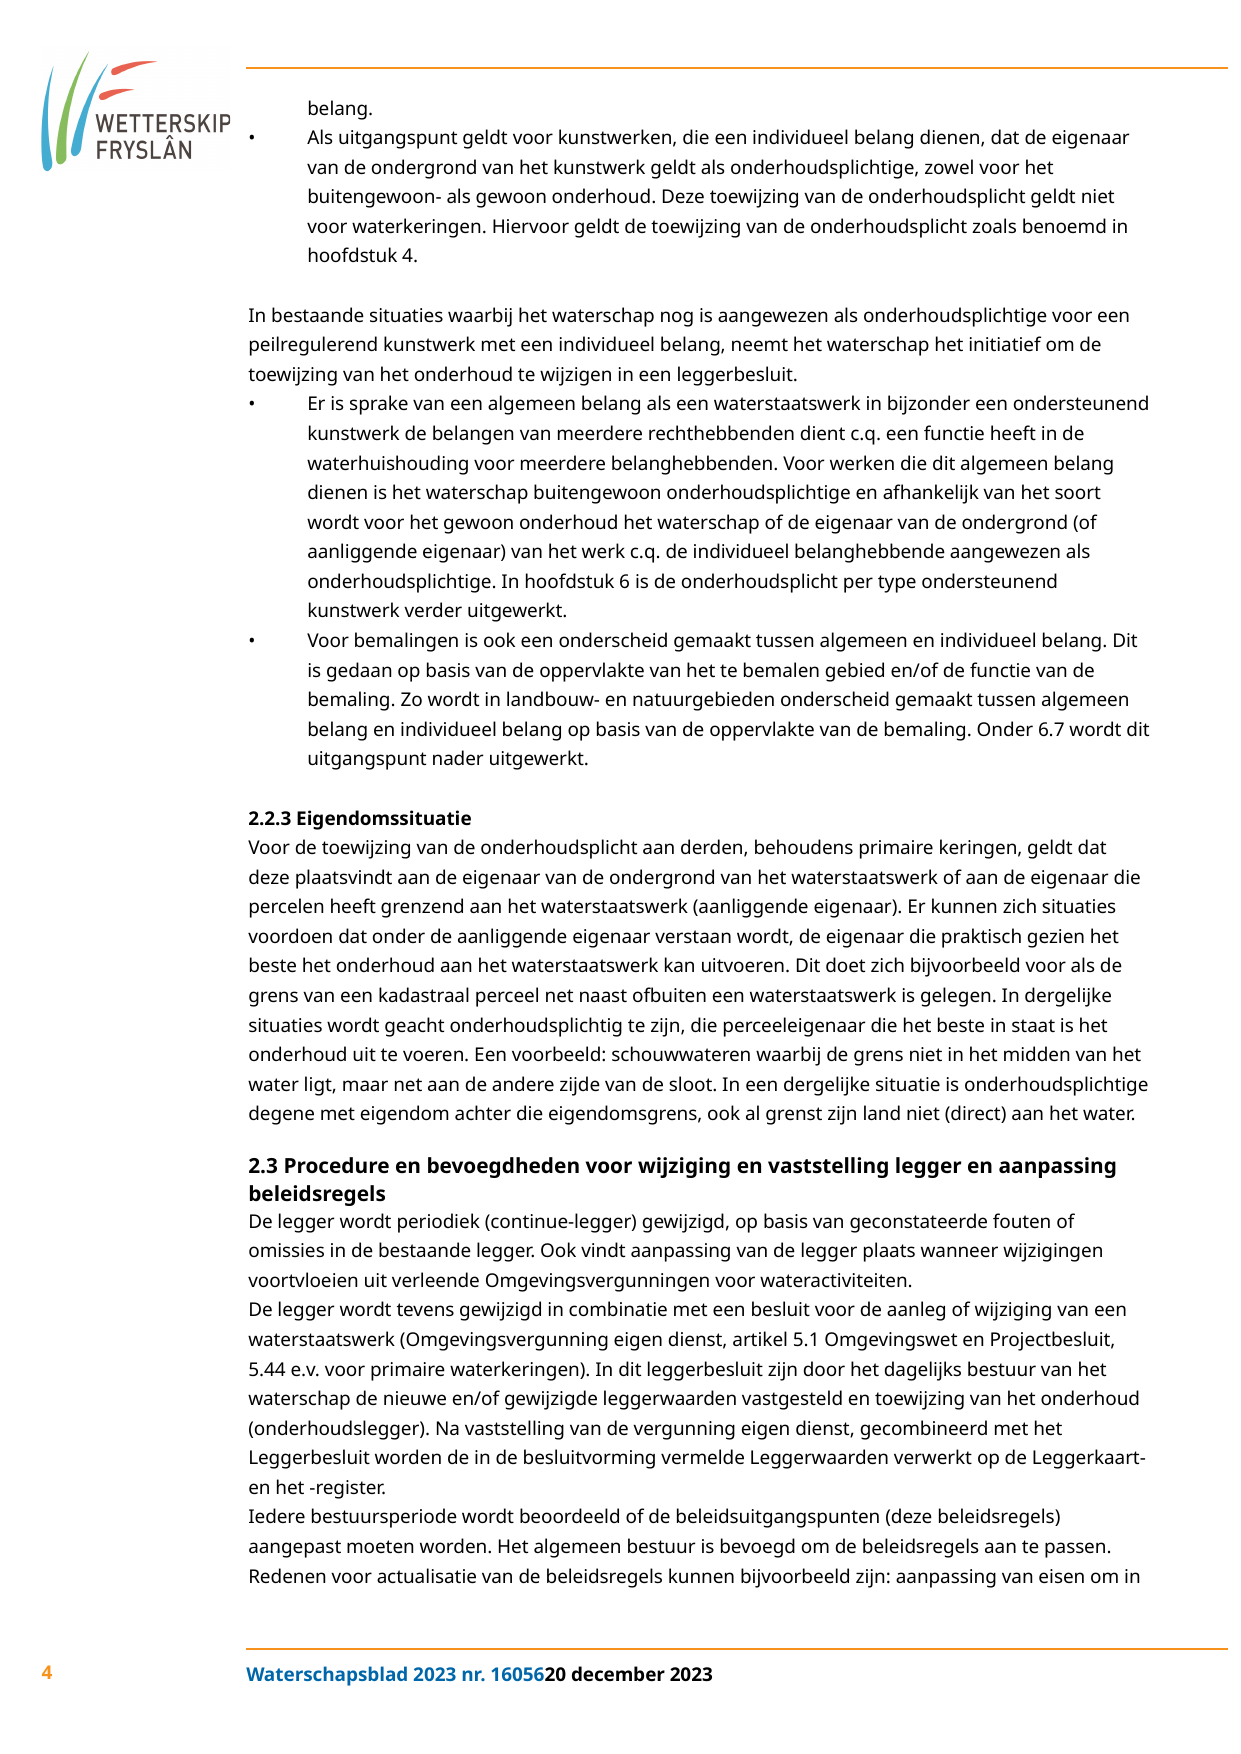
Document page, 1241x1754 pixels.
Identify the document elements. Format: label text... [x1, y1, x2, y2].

text In bestaande situaties waarbij het waterschap nog is aangewezen als onderhoudsplichtige voor een peilregulerend kunstwerk met een individueel belang, neemt het waterschap het initiatief om de toewijzing van het onderhoud te wijzigen in een leggerbesluit. [248, 302, 1152, 387]
text 2.2.3 Eigendomssituatie [248, 805, 1152, 831]
list Als uitgangspunt geldt voor kunstwerken, die een individueel belang dienen, dat de eigenaar van de ondergrond van het kunstwerk geldt als onderhoudsplichtige, zowel voor het buitengewoon- als gewoon onderhoud. Deze toewijzing van de onderhoudsplicht geldt niet voor waterkeringen. Hiervoor geldt de toewijzing van de onderhoudsplicht zoals benoemd in hoofdstuk 4. [248, 124, 1152, 268]
text De legger wordt periodiek (continue-legger) gewijzigd, op basis van geconstateerde fouten of omissies in de bestaande legger. Ook vindt aanpassing van de legger plaats wanneer wijzigingen voortvloeien uit verleende Omgevingsvergunningen voor wateractiviteiten. [248, 1208, 1152, 1293]
list belang. [248, 95, 1152, 121]
list Er is sprake van een algemeen belang als een waterstaatswerk in bijzonder een ondersteunend kunstwerk de belangen van meerdere rechthebbenden dient c.q. een functie heeft in de waterhuishouding voor meerdere belanghebbenden. Voor werken die dit algemeen belang dienen is het waterschap buitengewoon onderhoudsplichtige en afhankelijk van het soort wordt voor het gewoon onderhoud het waterschap of de eigenaar van de ondergrond (of aanliggende eigenaar) van het werk c.q. de individueel belanghebbende aangewezen als onderhoudsplichtige. In hoofdstuk 6 is de onderhoudsplicht per type ondersteunend kunstwerk verder uitgewerkt. [248, 391, 1152, 623]
list Voor bemalingen is ook een onderscheid gemaakt tussen algemeen en individueel belang. Dit is gedaan op basis van de oppervlakte van het te bemalen gebied en/of de functie van de bemaling. Zo wordt in landbouw- en natuurgebieden onderscheid gemaakt tussen algemeen belang en individueel belang op basis van de oppervlakte van de bemaling. Onder 6.7 wordt dit uitgangspunt nader uitgewerkt. [248, 627, 1152, 771]
text Voor de toewijzing van de onderhoudsplicht aan derden, behoudens primaire keringen, geldt dat deze plaatsvindt aan de eigenaar van de ondergrond van het waterstaatswerk of aan de eigenaar die percelen heeft grenzend aan het waterstaatswerk (aanliggende eigenaar). Er kunnen zich situaties voordoen dat onder de aanliggende eigenaar verstaan wordt, de eigenaar die praktisch gezien het beste het onderhoud aan het waterstaatswerk kan uitvoeren. Dit doet zich bijvoorbeeld voor als de grens van een kadastraal perceel net naast ofbuiten een waterstaatswerk is gelegen. In dergelijke situaties wordt geacht onderhoudsplichtig te zijn, die perceeleigenaar die het beste in staat is het onderhoud uit te voeren. Een voorbeeld: schouwwateren waarbij de grens niet in het midden van het water ligt, maar net aan de andere zijde van de sloot. In een dergelijke situatie is onderhoudsplichtige degene met eigendom achter die eigendomsgrens, ook al grenst zijn land niet (direct) aan het water. [248, 834, 1152, 1126]
picture [41, 47, 231, 172]
text De legger wordt tevens gewijzigd in combinatie met een besluit voor de aanleg of wijziging van een waterstaatswerk (Omgevingsvergunning eigen dienst, artikel 5.1 Omgevingswet en Projectbesluit, 5.44 e.v. voor primaire waterkeringen). In dit leggerbesluit zijn door het dagelijks bestuur van het waterschap de nieuwe en/of gewijzigde leggerwaarden vastgesteld en toewijzing van het onderhoud (onderhoudslegger). Na vaststelling van de vergunning eigen dienst, gecombineerd met het Leggerbesluit worden de in de besluitvorming vermelde Leggerwaarden verwerkt op de Leggerkaart- en het -register. [248, 1297, 1152, 1500]
text 2.3 Procedure en bevoegdheden voor wijziging en vaststelling legger en aanpassing beleidsregels [248, 1151, 1152, 1208]
text Iedere bestuursperiode wordt beoordeeld of de beleidsuitgangspunten (deze beleidsregels) aangepast moeten worden. Het algemeen bestuur is bevoegd om de beleidsregels aan te passen. Redenen voor actualisatie van de beleidsregels kunnen bijvoorbeeld zijn: aanpassing van eisen om in [248, 1504, 1152, 1589]
